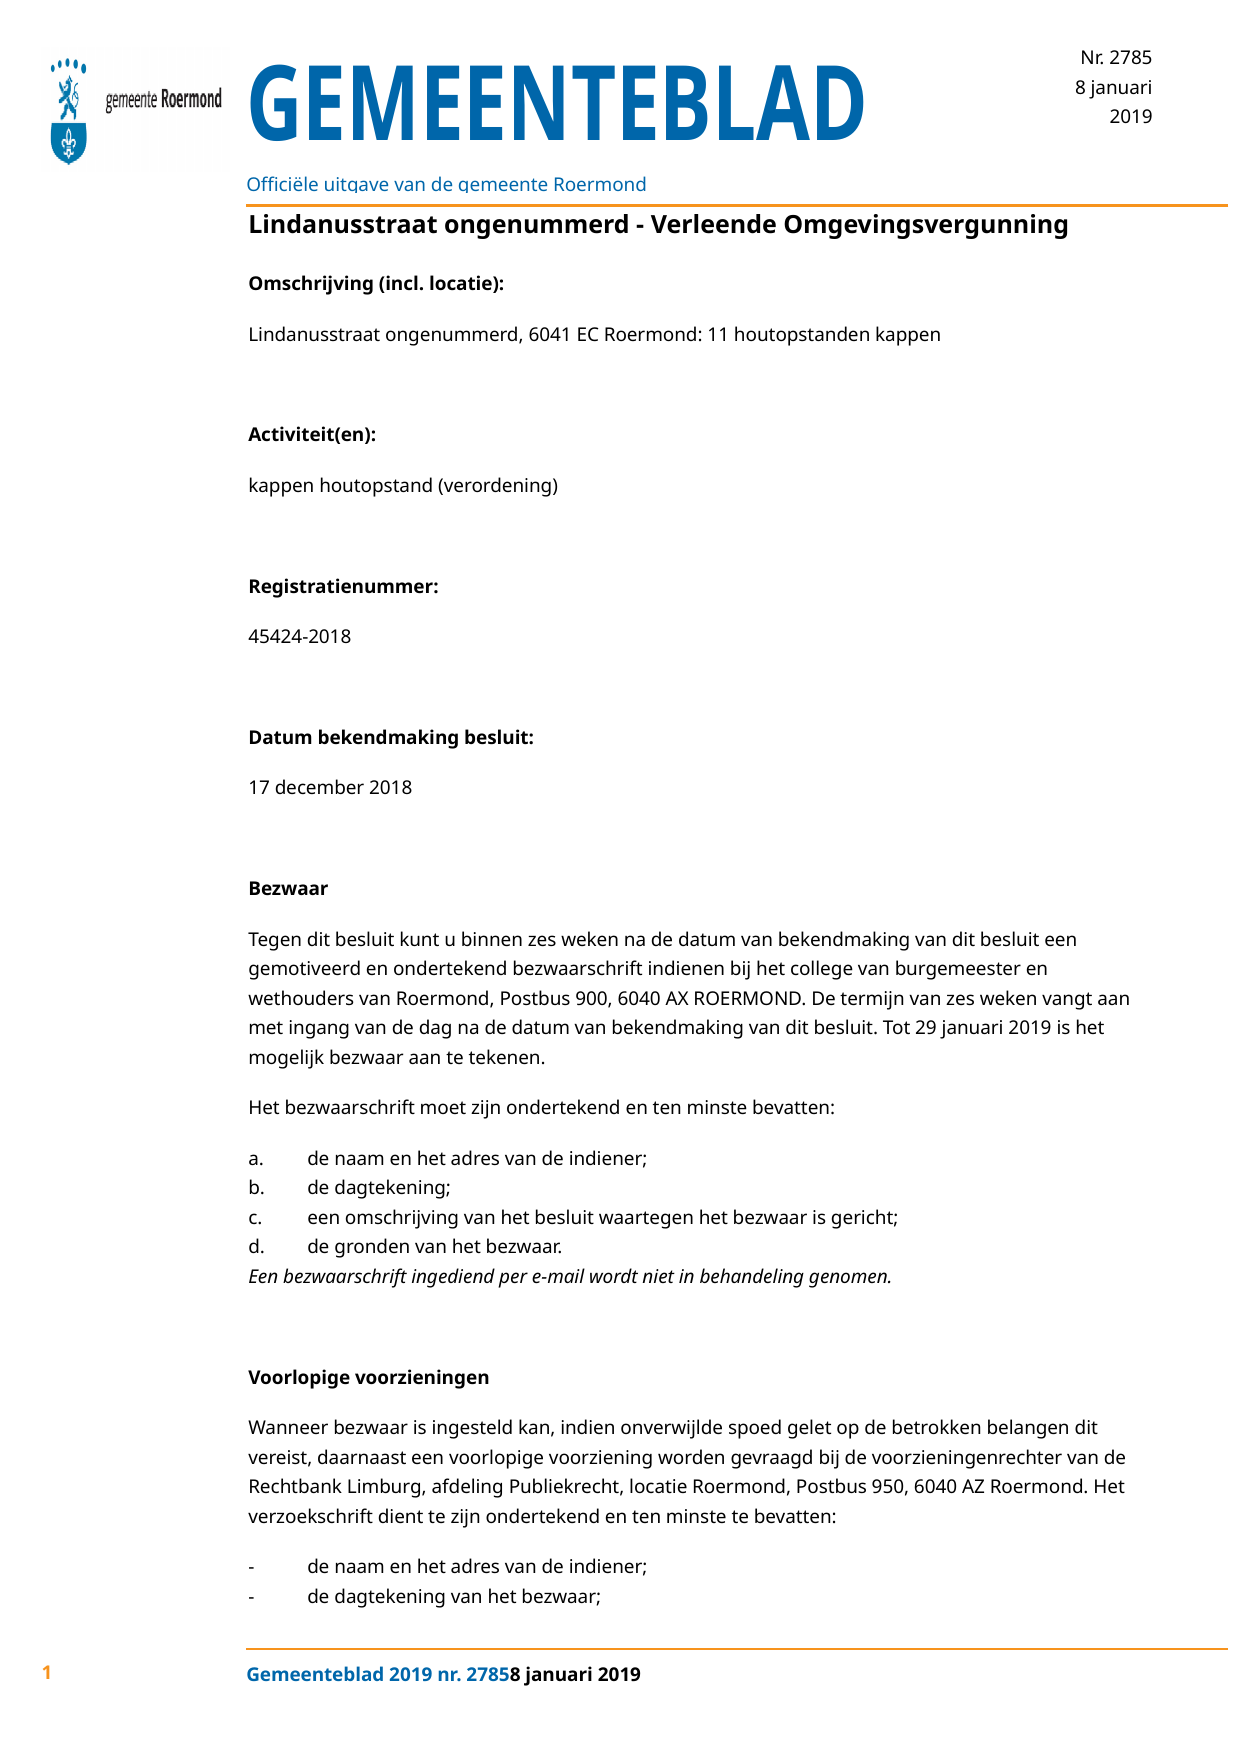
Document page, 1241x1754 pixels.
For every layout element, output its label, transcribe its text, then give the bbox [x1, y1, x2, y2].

text Wanneer bezwaar is ingesteld kan, indien onverwijlde spoed gelet op de betrokken belangen dit vereist, daarnaast een voorlopige voorziening worden gevraagd bij de voorzieningenrechter van de Rechtbank Limburg, afdeling Publiekrecht, locatie Roermond, Postbus 950, 6040 AZ Roermond. Het verzoekschrift dient te zijn ondertekend en ten minste te bevatten: [248, 1414, 1152, 1529]
text kappen houtopstand (verordening) [248, 472, 1152, 498]
list de dagtekening van het bezwaar; [248, 1583, 1152, 1609]
text Lindanusstraat ongenummerd, 6041 EC Roermond: 11 houtopstanden kappen [248, 321, 1152, 346]
text Tegen dit besluit kunt u binnen zes weken na de datum van bekendmaking van dit besluit een gemotiveerd en ondertekend bezwaarschrift indienen bij het college van burgemeester en wethouders van Roermond, Postbus 900, 6040 AX ROERMOND. De termijn van zes weken vangt aan met ingang van de dag na de datum van bekendmaking van dit besluit. Tot 29 januari 2019 is het mogelijk bezwaar aan te tekenen. [248, 926, 1152, 1070]
text Lindanusstraat ongenummerd - Verleende Omgevingsvergunning [248, 207, 1152, 241]
text Registratienummer: [248, 573, 1152, 598]
text Datum bekendmaking besluit: [248, 724, 1152, 750]
list de gronden van het bezwaar. [248, 1234, 1152, 1259]
list de dagtekening; [248, 1174, 1152, 1200]
text Het bezwaarschrift moet zijn ondertekend en ten minste bevatten: [248, 1094, 1152, 1120]
picture [41, 47, 231, 172]
text Bezwaar [248, 875, 1152, 901]
list de naam en het adres van de indiener; [248, 1554, 1152, 1579]
text 17 december 2018 [248, 774, 1152, 800]
text Een bezwaarschrift ingediend per e-mail wordt niet in behandeling genomen. [248, 1263, 1152, 1289]
text 45424-2018 [248, 623, 1152, 649]
text Activiteit(en): [248, 422, 1152, 447]
list een omschrijving van het besluit waartegen het bezwaar is gericht; [248, 1204, 1152, 1230]
text Voorlopige voorzieningen [248, 1364, 1152, 1390]
list de naam en het adres van de indiener; [248, 1145, 1152, 1171]
text Omschrijving (incl. locatie): [248, 270, 1152, 296]
